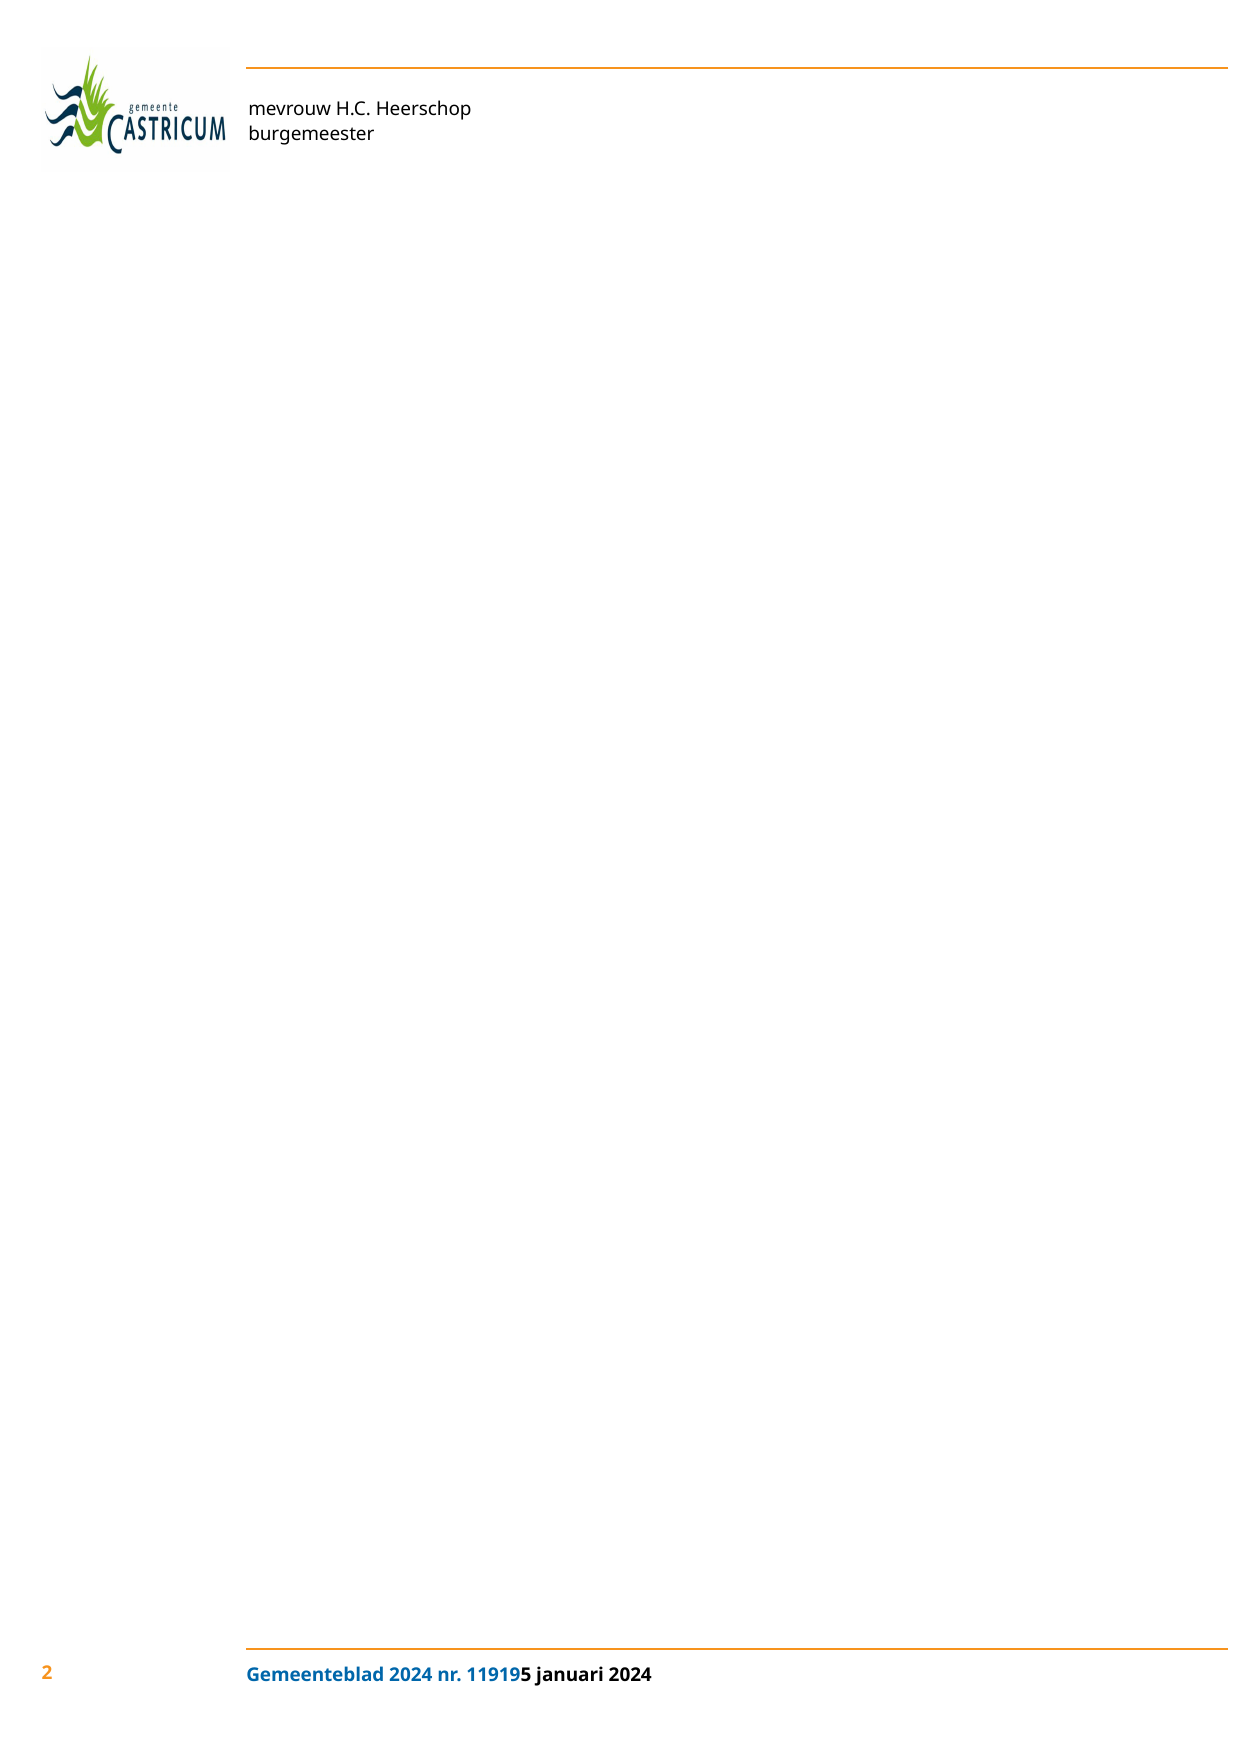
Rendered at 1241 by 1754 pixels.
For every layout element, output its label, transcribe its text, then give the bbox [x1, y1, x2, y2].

picture [41, 47, 231, 172]
text mevrouw H.C. Heerschop [248, 95, 1152, 121]
text burgemeester [248, 121, 1152, 146]
